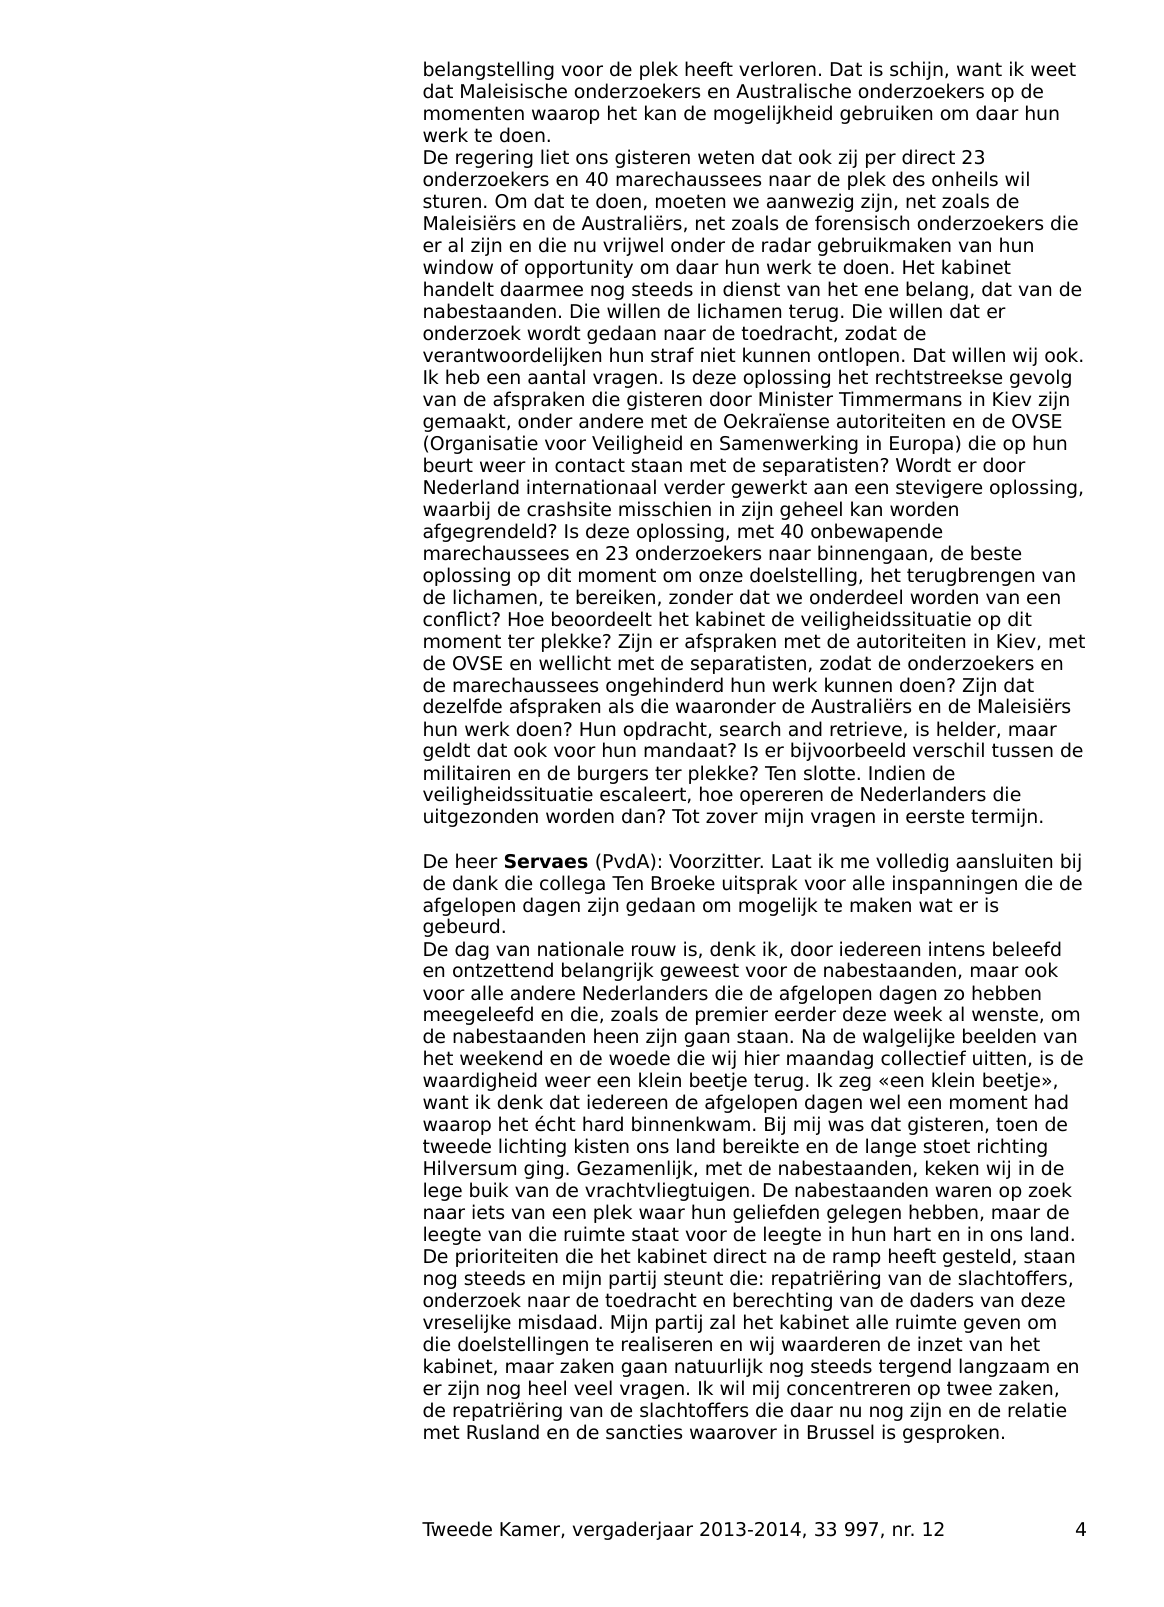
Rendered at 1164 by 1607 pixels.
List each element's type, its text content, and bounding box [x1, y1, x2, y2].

text De regering liet ons gisteren weten dat ook zij per direct 23 onderzoekers en 40 marechaussees naar de plek des onheils wil sturen. Om dat te doen, moeten we aanwezig zijn, net zoals de Maleisiërs en de Australiërs, net zoals de forensisch onderzoekers die er al zijn en die nu vrijwel onder de radar gebruikmaken van hun window of opportunity om daar hun werk te doen. Het kabinet handelt daarmee nog steeds in dienst van het ene belang, dat van de nabestaanden. Die willen de lichamen terug. Die willen dat er onderzoek wordt gedaan naar de toedracht, zodat de verantwoordelijken hun straf niet kunnen ontlopen. Dat willen wij ook. [422, 147, 1087, 367]
text De prioriteiten die het kabinet direct na de ramp heeft gesteld, staan nog steeds en mijn partij steunt die: repatriëring van de slachtoffers, onderzoek naar de toedracht en berechting van de daders van deze vreselijke misdaad. Mijn partij zal het kabinet alle ruimte geven om die doelstellingen te realiseren en wij waarderen de inzet van het kabinet, maar zaken gaan natuurlijk nog steeds tergend langzaam en er zijn nog heel veel vragen. Ik wil mij concentreren op twee zaken, de repatriëring van de slachtoffers die daar nu nog zijn en de relatie met Rusland en de sancties waarover in Brussel is gesproken. [422, 1246, 1087, 1444]
text Ik heb een aantal vragen. Is deze oplossing het rechtstreekse gevolg van de afspraken die gisteren door Minister Timmermans in Kiev zijn gemaakt, onder andere met de Oekraïense autoriteiten en de OVSE (Organisatie voor Veiligheid en Samenwerking in Europa) die op hun beurt weer in contact staan met de separatisten? Wordt er door Nederland internationaal verder gewerkt aan een stevigere oplossing, waarbij de crashsite misschien in zijn geheel kan worden afgegrendeld? Is deze oplossing, met 40 onbewapende marechaussees en 23 onderzoekers naar binnengaan, de beste oplossing op dit moment om onze doelstelling, het terugbrengen van de lichamen, te bereiken, zonder dat we onderdeel worden van een conflict? Hoe beoordeelt het kabinet de veiligheidssituatie op dit moment ter plekke? Zijn er afspraken met de autoriteiten in Kiev, met de OVSE en wellicht met de separatisten, zodat de onderzoekers en de marechaussees ongehinderd hun werk kunnen doen? Zijn dat dezelfde afspraken als die waaronder de Australiërs en de Maleisiërs hun werk doen? Hun opdracht, search and retrieve, is helder, maar geldt dat ook voor hun mandaat? Is er bijvoorbeeld verschil tussen de militairen en de burgers ter plekke? Ten slotte. Indien de veiligheidssituatie escaleert, hoe opereren de Nederlanders die uitgezonden worden dan? Tot zover mijn vragen in eerste termijn. [422, 367, 1087, 828]
text De heer Servaes (PvdA): Voorzitter. Laat ik me volledig aansluiten bij de dank die collega Ten Broeke uitsprak voor alle inspanningen die de afgelopen dagen zijn gedaan om mogelijk te maken wat er is gebeurd. [422, 851, 1087, 938]
text belangstelling voor de plek heeft verloren. Dat is schijn, want ik weet dat Maleisische onderzoekers en Australische onderzoekers op de momenten waarop het kan de mogelijkheid gebruiken om daar hun werk te doen. [422, 59, 1087, 147]
text De dag van nationale rouw is, denk ik, door iedereen intens beleefd en ontzettend belangrijk geweest voor de nabestaanden, maar ook voor alle andere Nederlanders die de afgelopen dagen zo hebben meegeleefd en die, zoals de premier eerder deze week al wenste, om de nabestaanden heen zijn gaan staan. Na de walgelijke beelden van het weekend en de woede die wij hier maandag collectief uitten, is de waardigheid weer een klein beetje terug. Ik zeg «een klein beetje», want ik denk dat iedereen de afgelopen dagen wel een moment had waarop het écht hard binnenkwam. Bij mij was dat gisteren, toen de tweede lichting kisten ons land bereikte en de lange stoet richting Hilversum ging. Gezamenlijk, met de nabestaanden, keken wij in de lege buik van de vrachtvliegtuigen. De nabestaanden waren op zoek naar iets van een plek waar hun geliefden gelegen hebben, maar de leegte van die ruimte staat voor de leegte in hun hart en in ons land. [422, 938, 1087, 1246]
